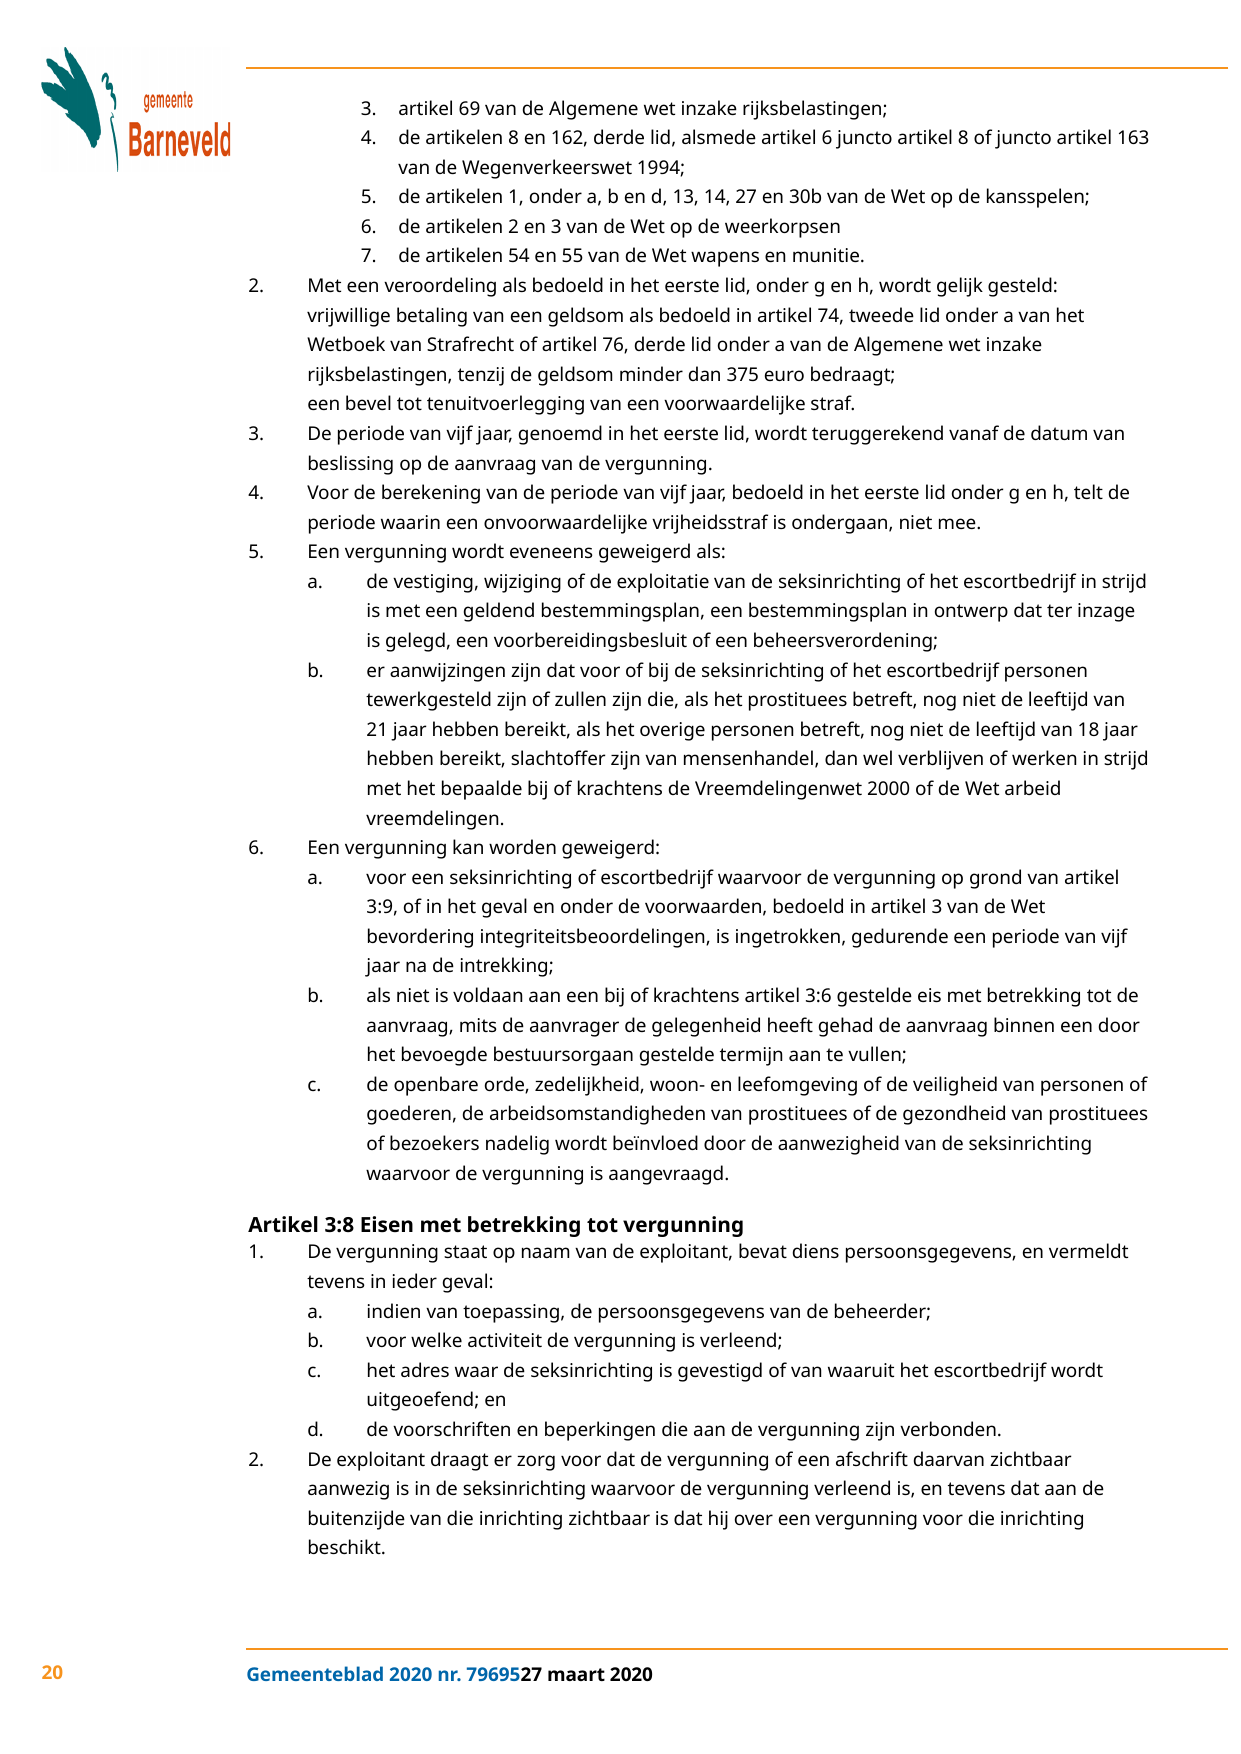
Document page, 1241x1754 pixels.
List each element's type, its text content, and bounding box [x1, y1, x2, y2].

list de voorschriften en beperkingen die aan de vergunning zijn verbonden. [307, 1416, 1152, 1442]
picture [41, 47, 231, 172]
list artikel 69 van de Algemene wet inzake rijksbelastingen; [361, 95, 1152, 121]
list de openbare orde, zedelijkheid, woon- en leefomgeving of de veiligheid van personen of goederen, de arbeidsomstandigheden van prostituees of de gezondheid van prostituees of bezoekers nadelig wordt beïnvloed door de aanwezigheid van de seksinrichting waarvoor de vergunning is aangevraagd. [307, 1071, 1152, 1186]
list als niet is voldaan aan een bij of krachtens artikel 3:6 gestelde eis met betrekking tot de aanvraag, mits de aanvrager de gelegenheid heeft gehad de aanvraag binnen een door het bevoegde bestuursorgaan gestelde termijn aan te vullen; [307, 982, 1152, 1067]
list de artikelen 2 en 3 van de Wet op de weerkorpsen [361, 213, 1152, 239]
list Een vergunning kan worden geweigerd: [248, 834, 1152, 860]
list de artikelen 8 en 162, derde lid, alsmede artikel 6 juncto artikel 8 of juncto artikel 163 van de Wegenverkeerswet 1994; [361, 124, 1152, 180]
list de vestiging, wijziging of de exploitatie van de seksinrichting of het escortbedrijf in strijd is met een geldend bestemmingsplan, een bestemmingsplan in ontwerp dat ter inzage is gelegd, een voorbereidingsbesluit of een beheersverordening; [307, 568, 1152, 653]
list er aanwijzingen zijn dat voor of bij de seksinrichting of het escortbedrijf personen tewerkgesteld zijn of zullen zijn die, als het prostituees betreft, nog niet de leeftijd van 21 jaar hebben bereikt, als het overige personen betreft, nog niet de leeftijd van 18 jaar hebben bereikt, slachtoffer zijn van mensenhandel, dan wel verblijven of werken in strijd met het bepaalde bij of krachtens de Vreemdelingenwet 2000 of de Wet arbeid vreemdelingen. [307, 657, 1152, 831]
list Een vergunning wordt eveneens geweigerd als: [248, 538, 1152, 564]
list indien van toepassing, de persoonsgegevens van de beheerder; [307, 1298, 1152, 1323]
list voor welke activiteit de vergunning is verleend; [307, 1327, 1152, 1353]
list voor een seksinrichting of escortbedrijf waarvoor de vergunning op grond van artikel 3:9, of in het geval en onder de voorwaarden, bedoeld in artikel 3 van de Wet bevordering integriteitsbeoordelingen, is ingetrokken, gedurende een periode van vijf jaar na de intrekking; [307, 864, 1152, 978]
list De periode van vijf jaar, genoemd in het eerste lid, wordt teruggerekend vanaf de datum van beslissing op de aanvraag van de vergunning. [248, 420, 1152, 476]
list De exploitant draagt er zorg voor dat de vergunning of een afschrift daarvan zichtbaar aanwezig is in de seksinrichting waarvoor de vergunning verleend is, en tevens dat aan de buitenzijde van die inrichting zichtbaar is dat hij over een vergunning voor die inrichting beschikt. [248, 1446, 1152, 1560]
list vrijwillige betaling van een geldsom als bedoeld in artikel 74, tweede lid onder a van het Wetboek van Strafrecht of artikel 76, derde lid onder a van de Algemene wet inzake rijksbelastingen, tenzij de geldsom minder dan 375 euro bedraagt; [248, 302, 1152, 387]
list De vergunning staat op naam van de exploitant, bevat diens persoonsgegevens, en vermeldt tevens in ieder geval: [248, 1239, 1152, 1294]
list de artikelen 54 en 55 van de Wet wapens en munitie. [361, 243, 1152, 268]
list een bevel tot tenuitvoerlegging van een voorwaardelijke straf. [248, 391, 1152, 416]
list de artikelen 1, onder a, b en d, 13, 14, 27 en 30b van de Wet op de kansspelen; [361, 183, 1152, 209]
list het adres waar de seksinrichting is gevestigd of van waaruit het escortbedrijf wordt uitgeoefend; en [307, 1357, 1152, 1412]
text Artikel 3:8 Eisen met betrekking tot vergunning [248, 1210, 1152, 1239]
list Met een veroordeling als bedoeld in het eerste lid, onder g en h, wordt gelijk gesteld: [248, 272, 1152, 298]
list Voor de berekening van de periode van vijf jaar, bedoeld in het eerste lid onder g en h, telt de periode waarin een onvoorwaardelijke vrijheidsstraf is ondergaan, niet mee. [248, 479, 1152, 535]
